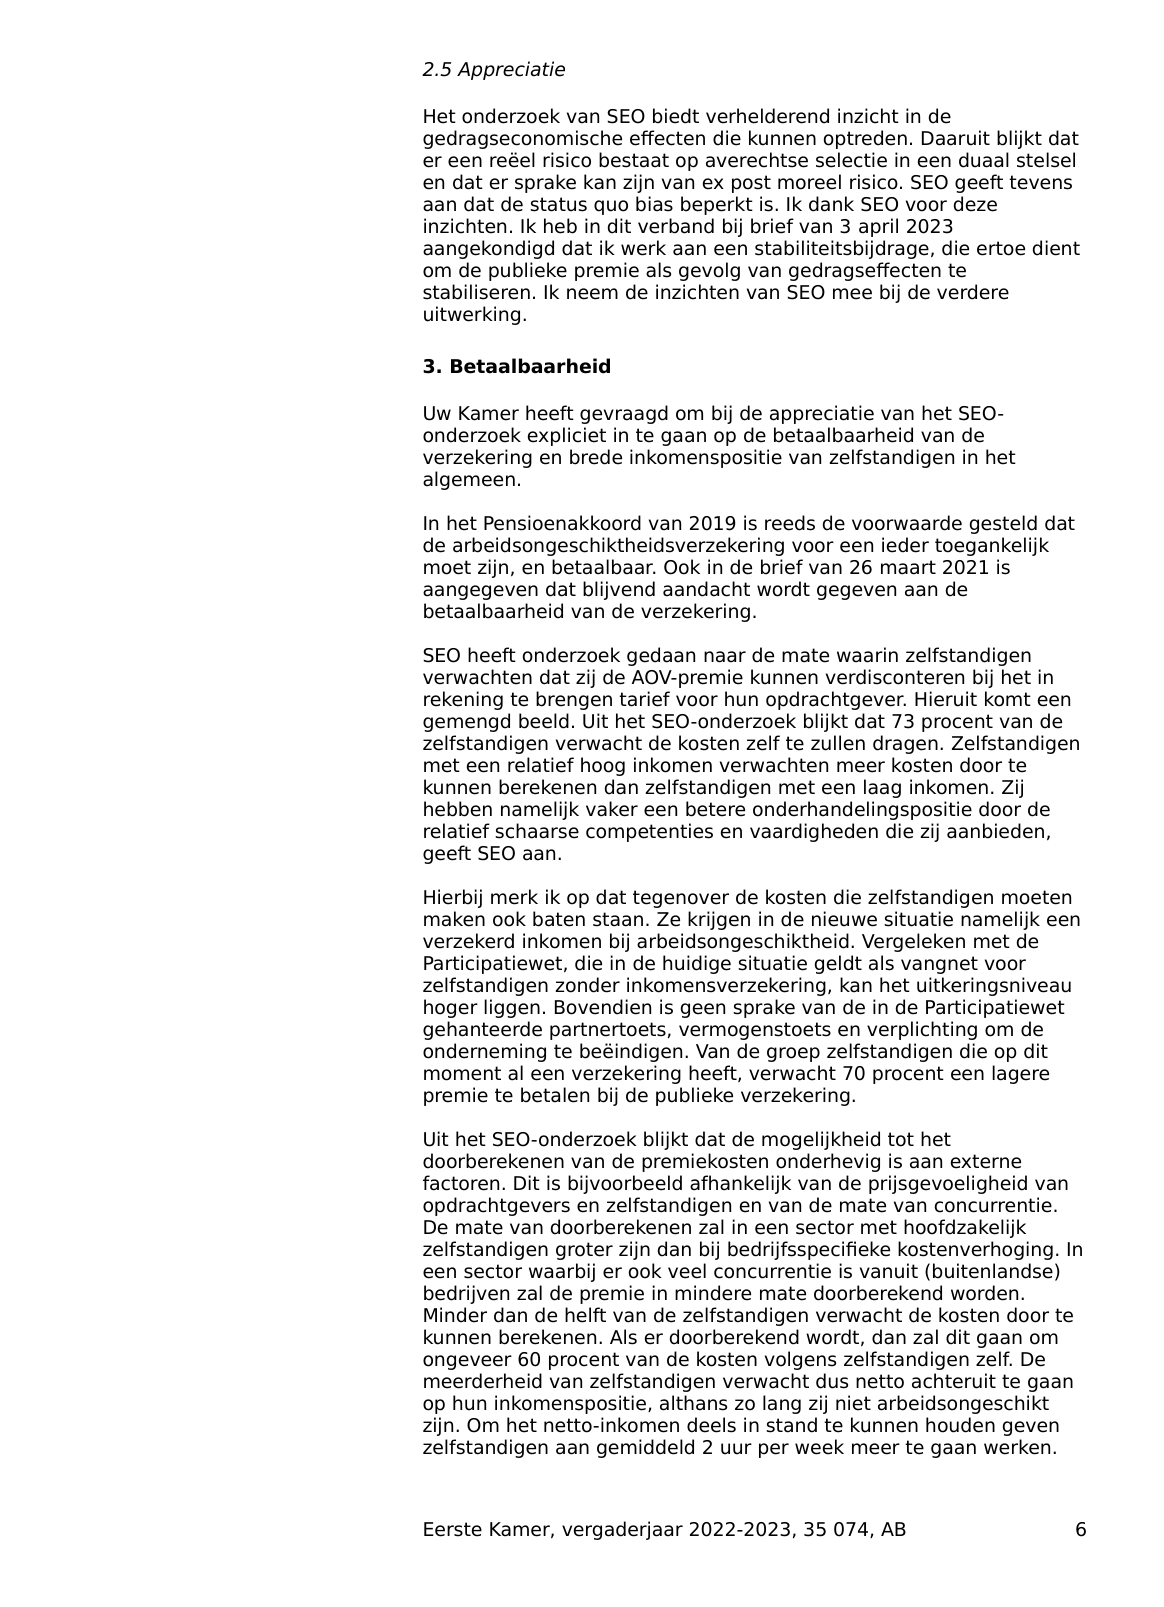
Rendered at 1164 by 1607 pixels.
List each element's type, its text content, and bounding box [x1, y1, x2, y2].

text Uw Kamer heeft gevraagd om bij de appreciatie van het SEO-onderzoek expliciet in te gaan op de betaalbaarheid van de verzekering en brede inkomenspositie van zelfstandigen in het algemeen. [422, 403, 1087, 491]
text Uit het SEO-onderzoek blijkt dat de mogelijkheid tot het doorberekenen van de premiekosten onderhevig is aan externe factoren. Dit is bijvoorbeeld afhankelijk van de prijsgevoeligheid van opdrachtgevers en zelfstandigen en van de mate van concurrentie. De mate van doorberekenen zal in een sector met hoofdzakelijk zelfstandigen groter zijn dan bij bedrijfsspecifieke kostenverhoging. In een sector waarbij er ook veel concurrentie is vanuit (buitenlandse) bedrijven zal de premie in mindere mate doorberekend worden. Minder dan de helft van de zelfstandigen verwacht de kosten door te kunnen berekenen. Als er doorberekend wordt, dan zal dit gaan om ongeveer 60 procent van de kosten volgens zelfstandigen zelf. De meerderheid van zelfstandigen verwacht dus netto achteruit te gaan op hun inkomenspositie, althans zo lang zij niet arbeidsongeschikt zijn. Om het netto-inkomen deels in stand te kunnen houden geven zelfstandigen aan gemiddeld 2 uur per week meer te gaan werken. [422, 1129, 1087, 1459]
text SEO heeft onderzoek gedaan naar de mate waarin zelfstandigen verwachten dat zij de AOV-premie kunnen verdisconteren bij het in rekening te brengen tarief voor hun opdrachtgever. Hieruit komt een gemengd beeld. Uit het SEO-onderzoek blijkt dat 73 procent van de zelfstandigen verwacht de kosten zelf te zullen dragen. Zelfstandigen met een relatief hoog inkomen verwachten meer kosten door te kunnen berekenen dan zelfstandigen met een laag inkomen. Zij hebben namelijk vaker een betere onderhandelingspositie door de relatief schaarse competenties en vaardigheden die zij aanbieden, geeft SEO aan. [422, 645, 1087, 865]
subtitle 2.5 Appreciatie [422, 59, 1087, 81]
subtitle 3. Betaalbaarheid [422, 356, 1087, 378]
text Hierbij merk ik op dat tegenover de kosten die zelfstandigen moeten maken ook baten staan. Ze krijgen in de nieuwe situatie namelijk een verzekerd inkomen bij arbeidsongeschiktheid. Vergeleken met de Participatiewet, die in de huidige situatie geldt als vangnet voor zelfstandigen zonder inkomensverzekering, kan het uitkeringsniveau hoger liggen. Bovendien is geen sprake van de in de Participatiewet gehanteerde partnertoets, vermogenstoets en verplichting om de onderneming te beëindigen. Van de groep zelfstandigen die op dit moment al een verzekering heeft, verwacht 70 procent een lagere premie te betalen bij de publieke verzekering. [422, 887, 1087, 1107]
text Het onderzoek van SEO biedt verhelderend inzicht in de gedragseconomische effecten die kunnen optreden. Daaruit blijkt dat er een reëel risico bestaat op averechtse selectie in een duaal stelsel en dat er sprake kan zijn van ex post moreel risico. SEO geeft tevens aan dat de status quo bias beperkt is. Ik dank SEO voor deze inzichten. Ik heb in dit verband bij brief van 3 april 2023 aangekondigd dat ik werk aan een stabiliteitsbijdrage, die ertoe dient om de publieke premie als gevolg van gedragseffecten te stabiliseren. Ik neem de inzichten van SEO mee bij de verdere uitwerking. [422, 106, 1087, 326]
text In het Pensioenakkoord van 2019 is reeds de voorwaarde gesteld dat de arbeidsongeschiktheidsverzekering voor een ieder toegankelijk moet zijn, en betaalbaar. Ook in de brief van 26 maart 2021 is aangegeven dat blijvend aandacht wordt gegeven aan de betaalbaarheid van de verzekering. [422, 513, 1087, 623]
